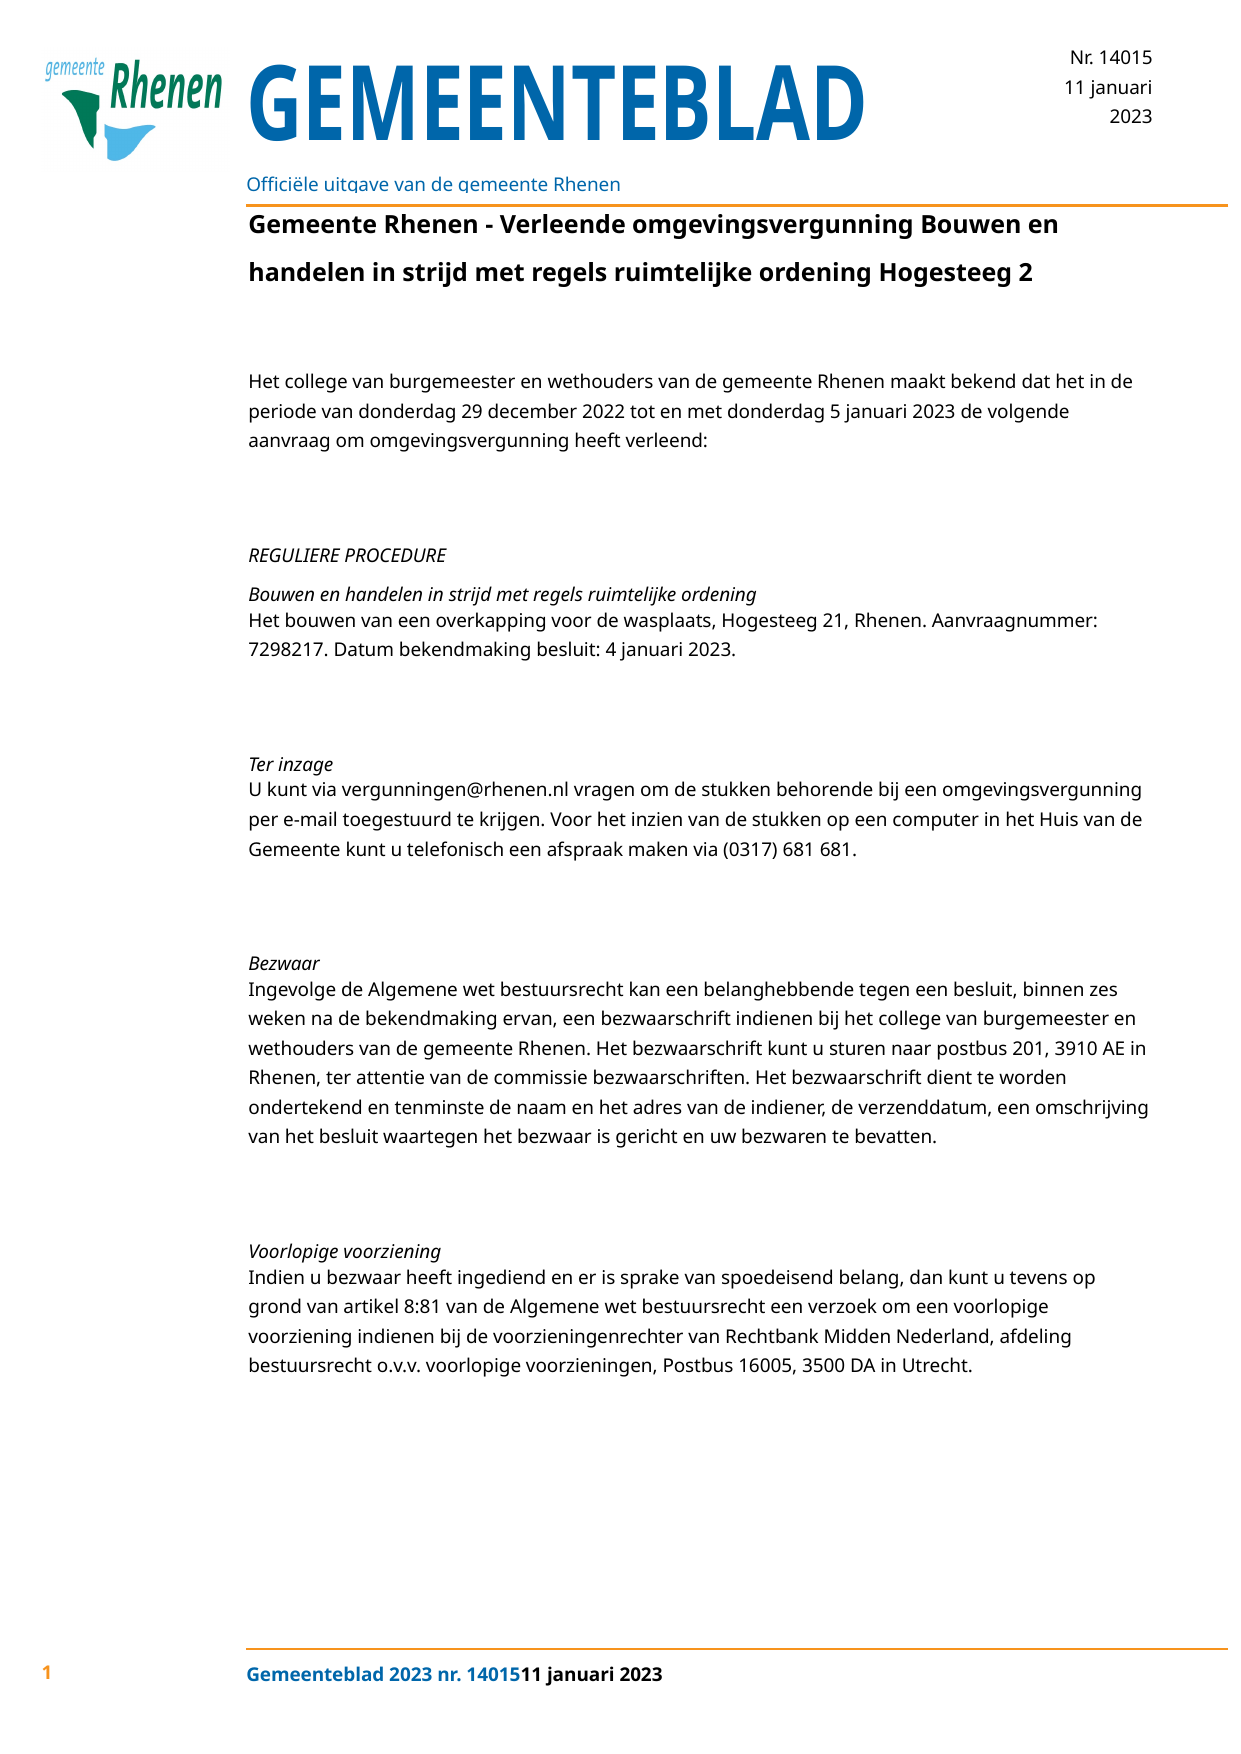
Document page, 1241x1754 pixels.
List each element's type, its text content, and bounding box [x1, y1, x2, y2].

text Ter inzage [248, 751, 1152, 777]
text Ingevolge de Algemene wet bestuursrecht kan een belanghebbende tegen een besluit, binnen zes weken na de bekendmaking ervan, een bezwaarschrift indienen bij het college van burgemeester en wethouders van de gemeente Rhenen. Het bezwaarschrift kunt u sturen naar postbus 201, 3910 AE in Rhenen, ter attentie van de commissie bezwaarschriften. Het bezwaarschrift dient te worden ondertekend en tenminste de naam en het adres van de indiener, de verzenddatum, een omschrijving van het besluit waartegen het bezwaar is gericht en uw bezwaren te bevatten. [248, 976, 1152, 1149]
text Indien u bezwaar heeft ingediend en er is sprake van spoedeisend belang, dan kunt u tevens op grond van artikel 8:81 van de Algemene wet bestuursrecht een verzoek om een voorlopige voorziening indienen bij de voorzieningenrechter van Rechtbank Midden Nederland, afdeling bestuursrecht o.v.v. voorlopige voorzieningen, Postbus 16005, 3500 DA in Utrecht. [248, 1264, 1152, 1378]
text REGULIERE PROCEDURE [248, 542, 1152, 568]
text Voorlopige voorziening [248, 1238, 1152, 1264]
text U kunt via vergunningen@rhenen.nl vragen om de stukken behorende bij een omgevingsvergunning per e-mail toegestuurd te krijgen. Voor het inzien van de stukken op een computer in het Huis van de Gemeente kunt u telefonisch een afspraak maken via (0317) 681 681. [248, 777, 1152, 861]
text Het bouwen van een overkapping voor de wasplaats, Hogesteeg 21, Rhenen. Aanvraagnummer: 7298217. Datum bekendmaking besluit: 4 januari 2023. [248, 607, 1152, 662]
text Bezwaar [248, 950, 1152, 976]
text Het college van burgemeester en wethouders van de gemeente Rhenen maakt bekend dat het in de periode van donderdag 29 december 2022 tot en met donderdag 5 januari 2023 de volgende aanvraag om omgevingsvergunning heeft verleend: [248, 368, 1152, 453]
text Gemeente Rhenen - Verleende omgevingsvergunning Bouwen en handelen in strijd met regels ruimtelijke ordening Hogesteeg 2 [248, 207, 1152, 288]
picture [41, 47, 231, 172]
text Bouwen en handelen in strijd met regels ruimtelijke ordening [248, 581, 1152, 607]
